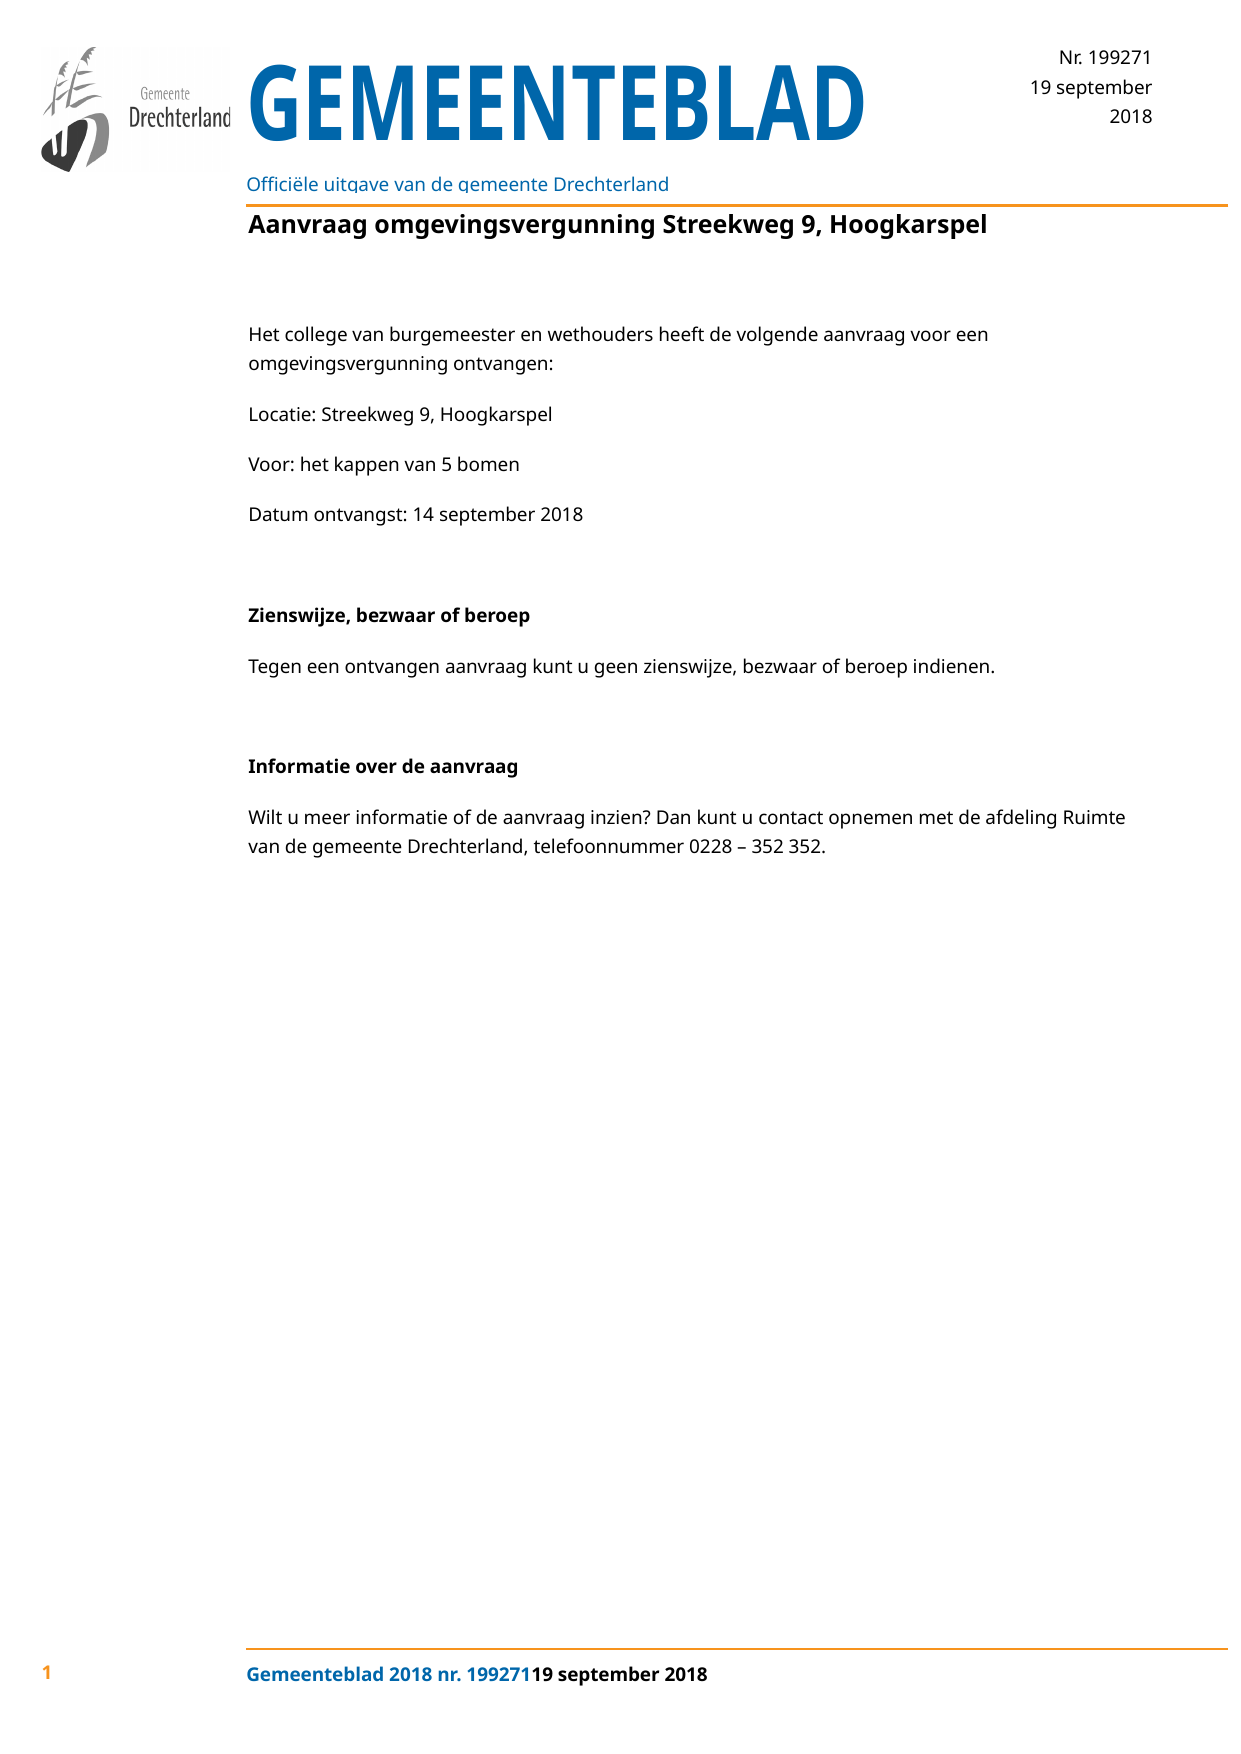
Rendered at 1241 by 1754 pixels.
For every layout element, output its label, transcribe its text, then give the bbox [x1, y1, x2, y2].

text Tegen een ontvangen aanvraag kunt u geen zienswijze, bezwaar of beroep indienen. [248, 653, 1152, 678]
text Informatie over de aanvraag [248, 754, 1152, 779]
text Wilt u meer informatie of de aanvraag inzien? Dan kunt u contact opnemen met de afdeling Ruimte van de gemeente Drechterland, telefoonnummer 0228 – 352 352. [248, 804, 1152, 859]
text Locatie: Streekweg 9, Hoogkarspel [248, 401, 1152, 426]
text Zienswijze, bezwaar of beroep [248, 602, 1152, 628]
text Het college van burgemeester en wethouders heeft de volgende aanvraag voor een omgevingsvergunning ontvangen: [248, 321, 1152, 376]
text Datum ontvangst: 14 september 2018 [248, 502, 1152, 527]
picture [41, 47, 231, 172]
text Aanvraag omgevingsvergunning Streekweg 9, Hoogkarspel [248, 207, 1152, 241]
text Voor: het kappen van 5 bomen [248, 451, 1152, 477]
